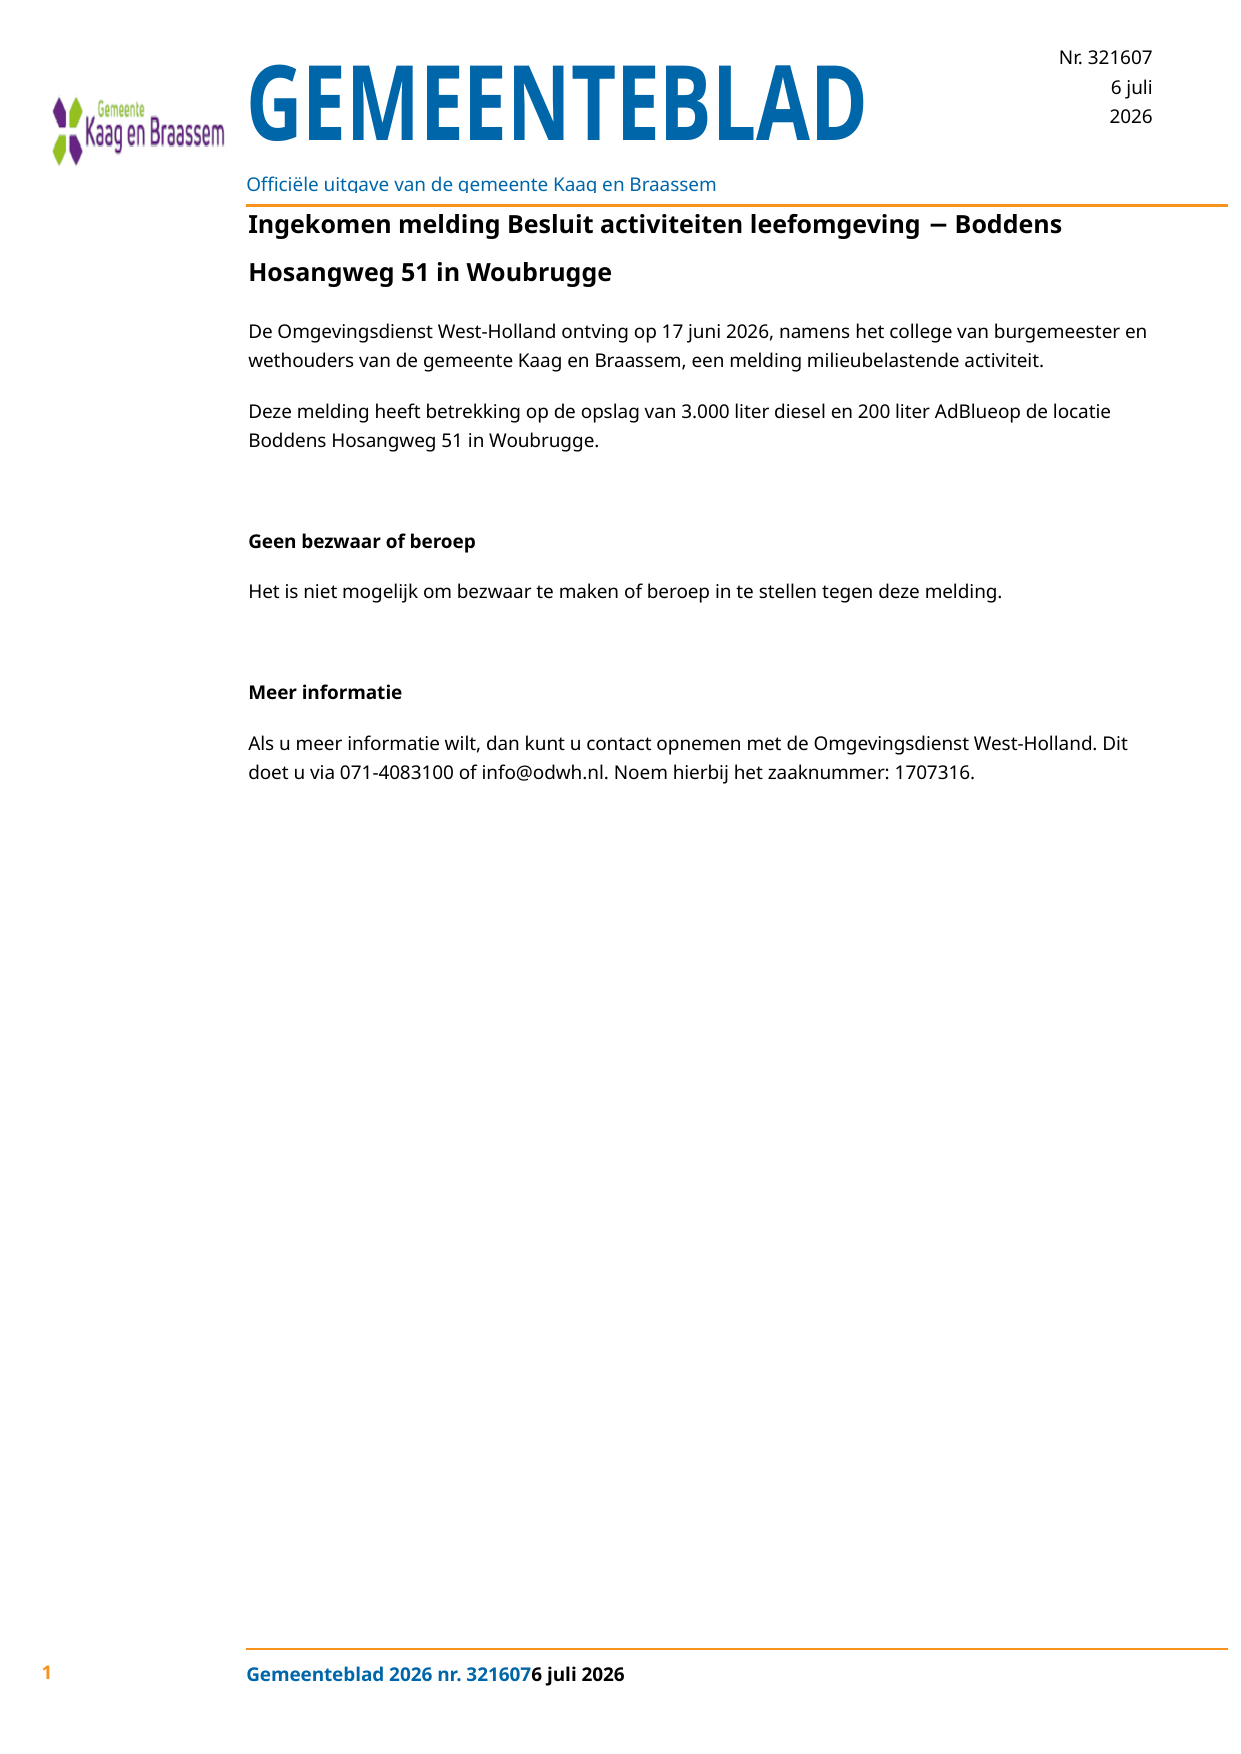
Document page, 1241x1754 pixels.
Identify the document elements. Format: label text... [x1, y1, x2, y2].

text De Omgevingsdienst West-Holland ontving op 17 juni 2026, namens het college van burgemeester en wethouders van de gemeente Kaag en Braassem, een melding milieubelastende activiteit. [248, 318, 1152, 373]
text Het is niet mogelijk om bezwaar te maken of beroep in te stellen tegen deze melding. [248, 579, 1152, 604]
text Deze melding heeft betrekking op de opslag van 3.000 liter diesel en 200 liter AdBlueop de locatie Boddens Hosangweg 51 in Woubrugge. [248, 398, 1152, 453]
text Geen bezwaar of beroep [248, 528, 1152, 554]
text Als u meer informatie wilt, dan kunt u contact opnemen met de Omgevingsdienst West-Holland. Dit doet u via 071‑4083100 of info@odwh.nl. Noem hierbij het zaaknummer: 1707316. [248, 730, 1152, 785]
picture [41, 47, 231, 172]
text Meer informatie [248, 679, 1152, 705]
text Ingekomen melding Besluit activiteiten leefomgeving − Boddens Hosangweg 51 in Woubrugge [248, 207, 1152, 288]
